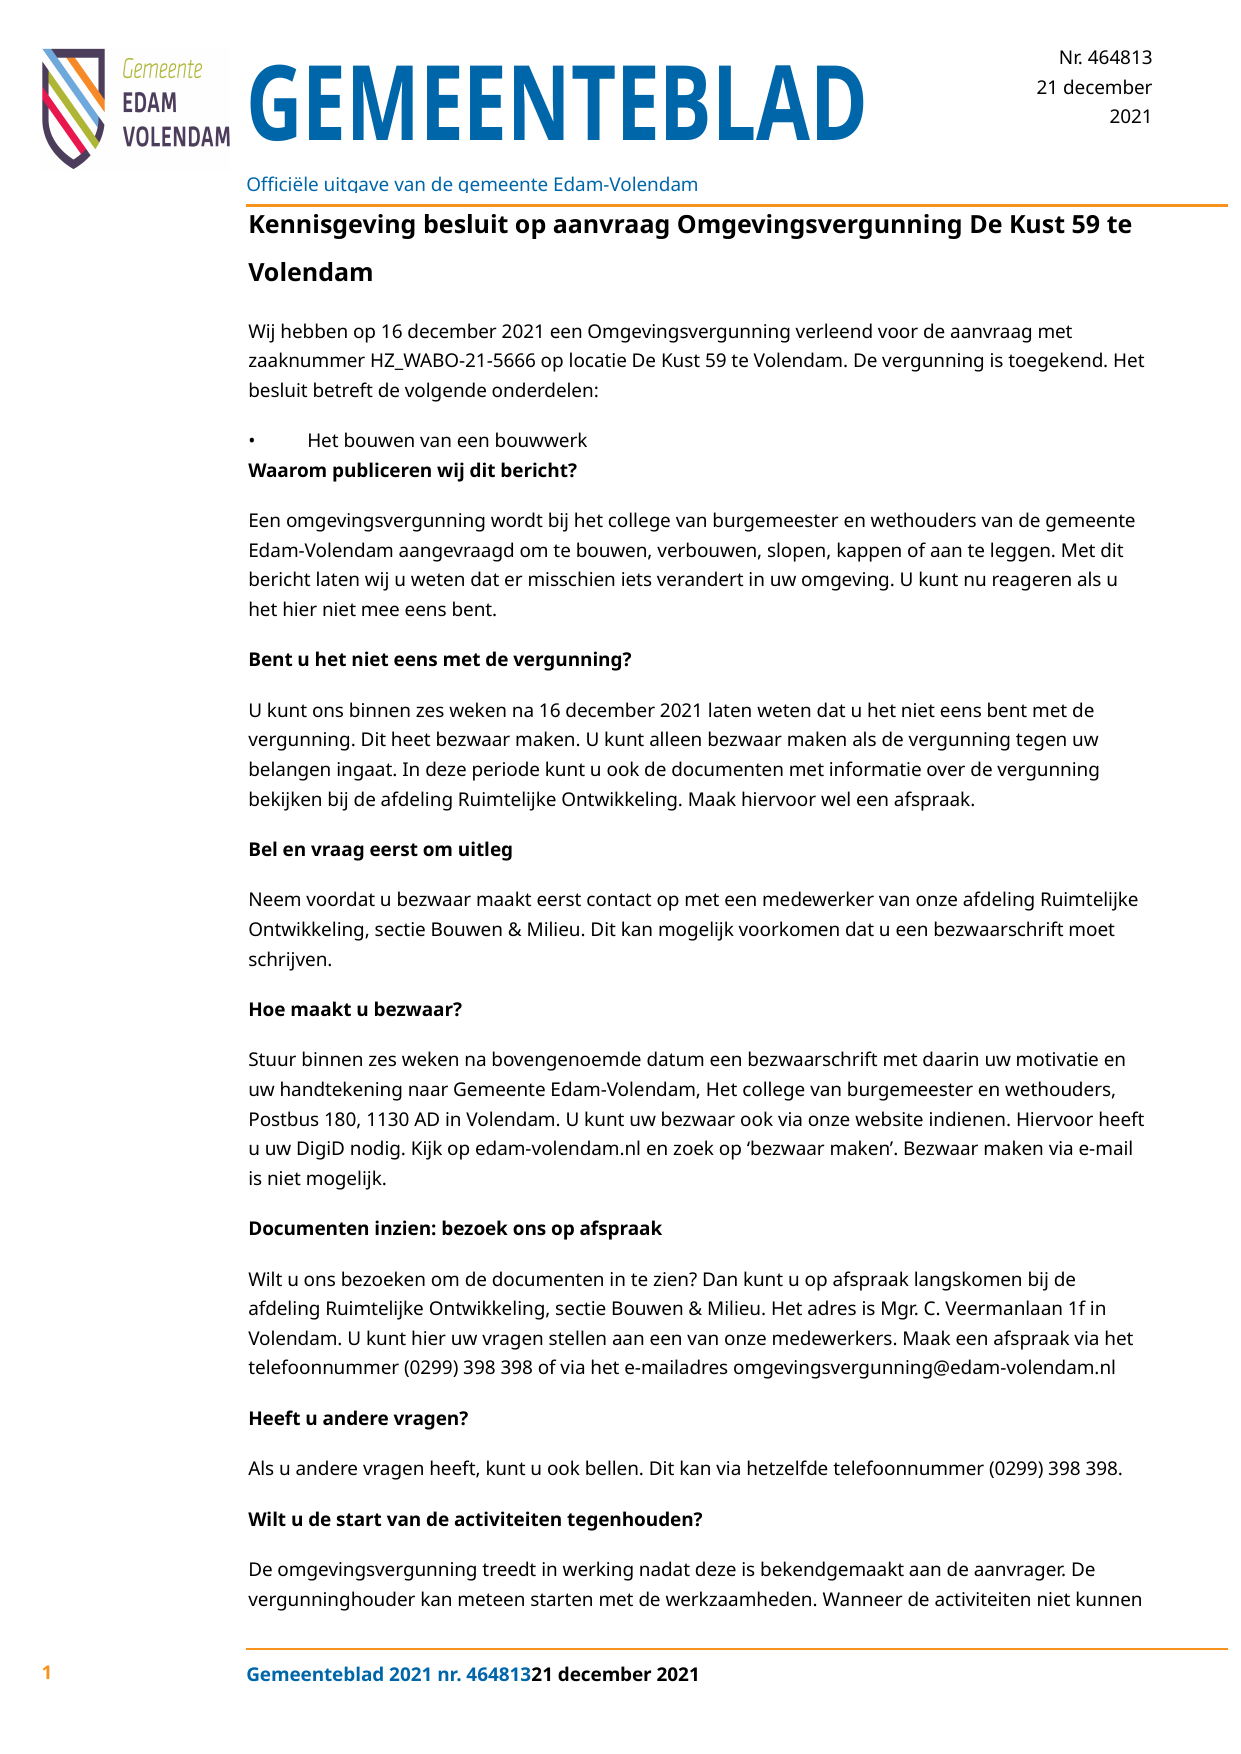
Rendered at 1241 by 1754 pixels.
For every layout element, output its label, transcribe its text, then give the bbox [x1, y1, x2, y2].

text Bel en vraag eerst om uitleg [248, 836, 1152, 862]
list Het bouwen van een bouwwerk [248, 427, 1152, 453]
text U kunt ons binnen zes weken na 16 december 2021 laten weten dat u het niet eens bent met de vergunning. Dit heet bezwaar maken. U kunt alleen bezwaar maken als de vergunning tegen uw belangen ingaat. In deze periode kunt u ook de documenten met informatie over de vergunning bekijken bij de afdeling Ruimtelijke Ontwikkeling. Maak hiervoor wel een afspraak. [248, 697, 1152, 812]
text Bent u het niet eens met de vergunning? [248, 647, 1152, 672]
picture [41, 47, 231, 172]
text Kennisgeving besluit op aanvraag Omgevingsvergunning De Kust 59 te Volendam [248, 207, 1152, 288]
text Wilt u ons bezoeken om de documenten in te zien? Dan kunt u op afspraak langskomen bij de afdeling Ruimtelijke Ontwikkeling, sectie Bouwen & Milieu. Het adres is Mgr. C. Veermanlaan 1f in Volendam. U kunt hier uw vragen stellen aan een van onze medewerkers. Maak een afspraak via het telefoonnummer (0299) 398 398 of via het e-mailadres omgevingsvergunning@edam-volendam.nl [248, 1266, 1152, 1380]
text Hoe maakt u bezwaar? [248, 996, 1152, 1022]
text Heeft u andere vragen? [248, 1405, 1152, 1431]
text Wilt u de start van de activiteiten tegenhouden? [248, 1506, 1152, 1532]
text Stuur binnen zes weken na bovengenoemde datum een bezwaarschrift met daarin uw motivatie en uw handtekening naar Gemeente Edam-Volendam, Het college van burgemeester en wethouders, Postbus 180, 1130 AD in Volendam. U kunt uw bezwaar ook via onze website indienen. Hiervoor heeft u uw DigiD nodig. Kijk op edam-volendam.nl en zoek op ‘bezwaar maken’. Bezwaar maken via e-mail is niet mogelijk. [248, 1047, 1152, 1191]
text Als u andere vragen heeft, kunt u ook bellen. Dit kan via hetzelfde telefoonnummer (0299) 398 398. [248, 1455, 1152, 1481]
text Waarom publiceren wij dit bericht? [248, 457, 1152, 483]
text De omgevingsvergunning treedt in werking nadat deze is bekendgemaakt aan de aanvrager. De vergunninghouder kan meteen starten met de werkzaamheden. Wanneer de activiteiten niet kunnen [248, 1556, 1152, 1612]
text Een omgevingsvergunning wordt bij het college van burgemeester en wethouders van de gemeente Edam-Volendam aangevraagd om te bouwen, verbouwen, slopen, kappen of aan te leggen. Met dit bericht laten wij u weten dat er misschien iets verandert in uw omgeving. U kunt nu reageren als u het hier niet mee eens bent. [248, 507, 1152, 622]
text Documenten inzien: bezoek ons op afspraak [248, 1215, 1152, 1241]
text Neem voordat u bezwaar maakt eerst contact op met een medewerker van onze afdeling Ruimtelijke Ontwikkeling, sectie Bouwen & Milieu. Dit kan mogelijk voorkomen dat u een bezwaarschrift moet schrijven. [248, 887, 1152, 972]
text Wij hebben op 16 december 2021 een Omgevingsvergunning verleend voor de aanvraag met zaaknummer HZ_WABO-21-5666 op locatie De Kust 59 te Volendam. De vergunning is toegekend. Het besluit betreft de volgende onderdelen: [248, 318, 1152, 403]
